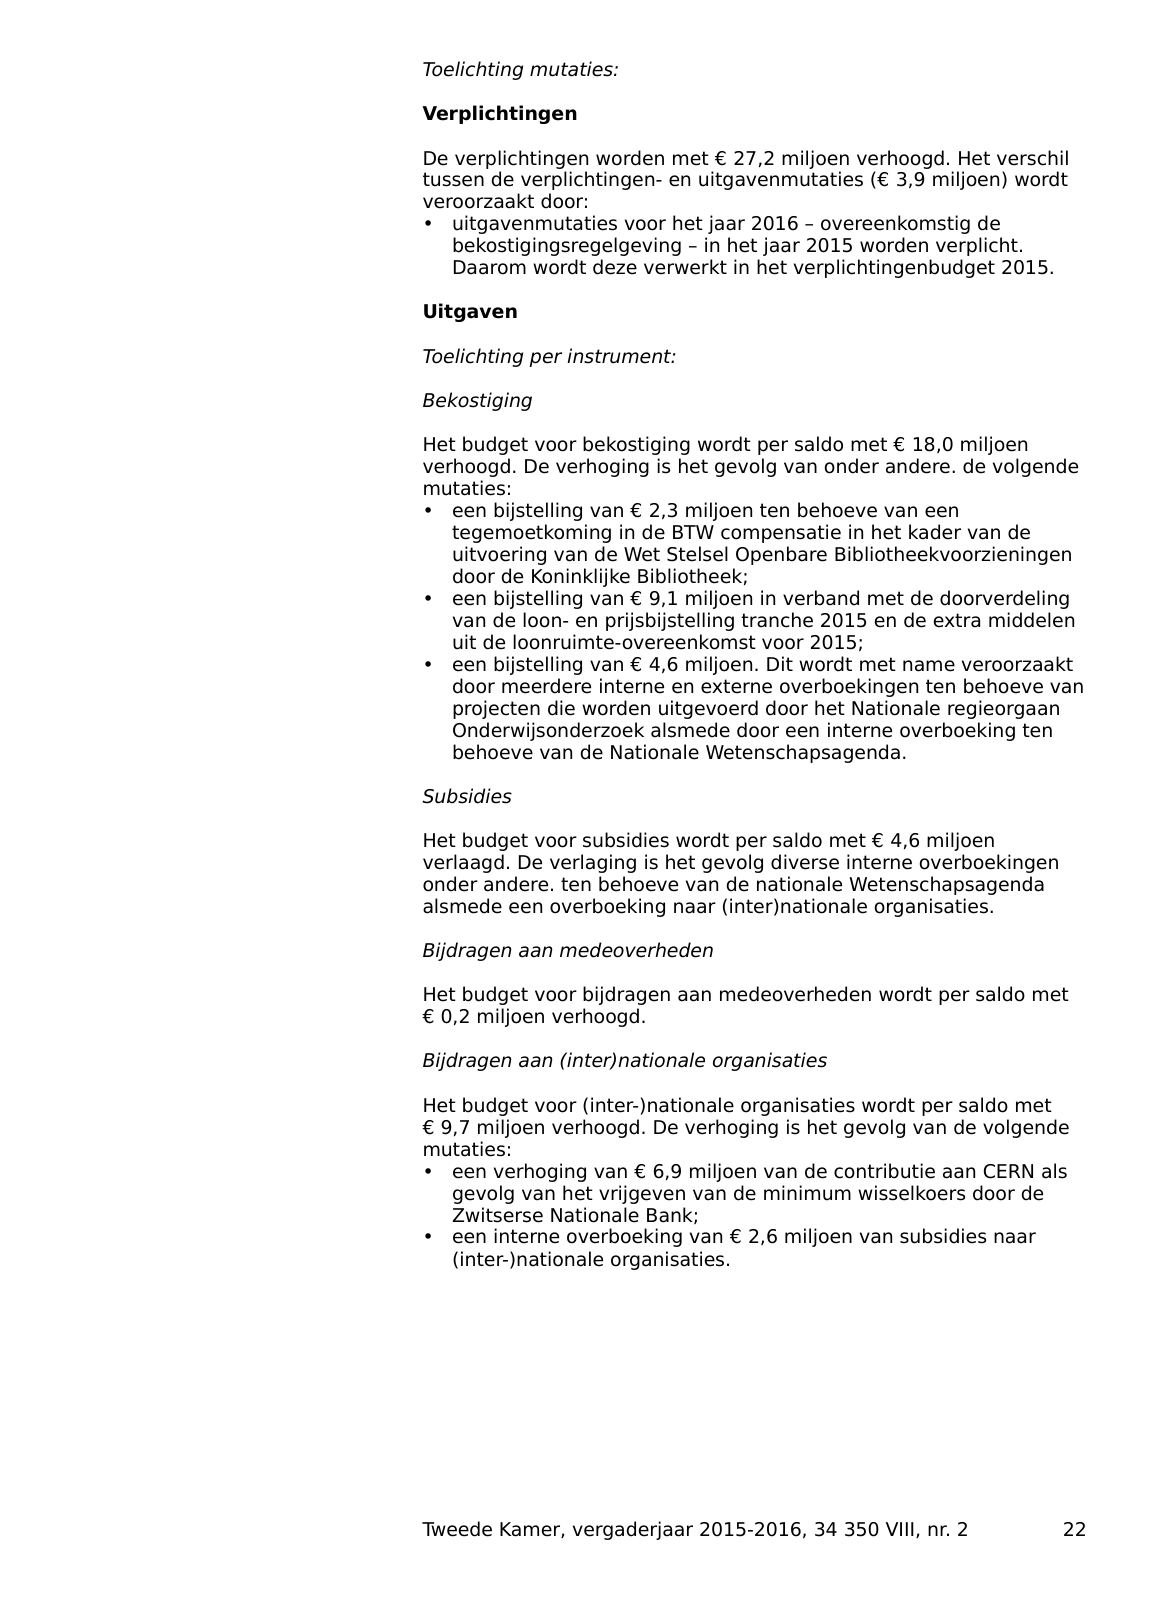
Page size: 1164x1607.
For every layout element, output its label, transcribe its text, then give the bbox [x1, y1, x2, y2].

text Het budget voor subsidies wordt per saldo met € 4,6 miljoen verlaagd. De verlaging is het gevolg diverse interne overboekingen onder andere. ten behoeve van de nationale Wetenschapsagenda alsmede een overboeking naar (inter)nationale organisaties. [422, 830, 1087, 918]
subtitle Bijdragen aan medeoverheden [422, 940, 1087, 962]
text • een bijstelling van € 2,3 miljoen ten behoeve van een tegemoetkoming in de BTW compensatie in het kader van de uitvoering van de Wet Stelsel Openbare Bibliotheekvoorzieningen door de Koninklijke Bibliotheek; [422, 500, 1087, 588]
subtitle Bekostiging [422, 390, 1087, 412]
text Het budget voor bekostiging wordt per saldo met € 18,0 miljoen verhoogd. De verhoging is het gevolg van onder andere. de volgende mutaties: [422, 434, 1087, 500]
text • een verhoging van € 6,9 miljoen van de contributie aan CERN als gevolg van het vrijgeven van de minimum wisselkoers door de Zwitserse Nationale Bank; [422, 1161, 1087, 1226]
text • een bijstelling van € 9,1 miljoen in verband met de doorverdeling van de loon- en prijsbijstelling tranche 2015 en de extra middelen uit de loonruimte-overeenkomst voor 2015; [422, 588, 1087, 654]
text Het budget voor (inter-)nationale organisaties wordt per saldo met € 9,7 miljoen verhoogd. De verhoging is het gevolg van de volgende mutaties: [422, 1094, 1087, 1161]
text • een bijstelling van € 4,6 miljoen. Dit wordt met name veroorzaakt door meerdere interne en externe overboekingen ten behoeve van projecten die worden uitgevoerd door het Nationale regieorgaan Onderwijsonderzoek alsmede door een interne overboeking ten behoeve van de Nationale Wetenschapsagenda. [422, 654, 1087, 764]
text • uitgavenmutaties voor het jaar 2016 – overeenkomstig de bekostigingsregelgeving – in het jaar 2015 worden verplicht. Daarom wordt deze verwerkt in het verplichtingenbudget 2015. [422, 213, 1087, 279]
text De verplichtingen worden met € 27,2 miljoen verhoogd. Het verschil tussen de verplichtingen- en uitgavenmutaties (€ 3,9 miljoen) wordt veroorzaakt door: [422, 147, 1087, 213]
subtitle Toelichting mutaties: [422, 59, 1087, 81]
subtitle Subsidies [422, 786, 1087, 808]
subtitle Verplichtingen [422, 103, 1087, 125]
text Het budget voor bijdragen aan medeoverheden wordt per saldo met € 0,2 miljoen verhoogd. [422, 984, 1087, 1028]
subtitle Uitgaven [422, 301, 1087, 323]
subtitle Bijdragen aan (inter)nationale organisaties [422, 1050, 1087, 1072]
subtitle Toelichting per instrument: [422, 346, 1087, 368]
text • een interne overboeking van € 2,6 miljoen van subsidies naar (inter-)nationale organisaties. [422, 1226, 1087, 1270]
